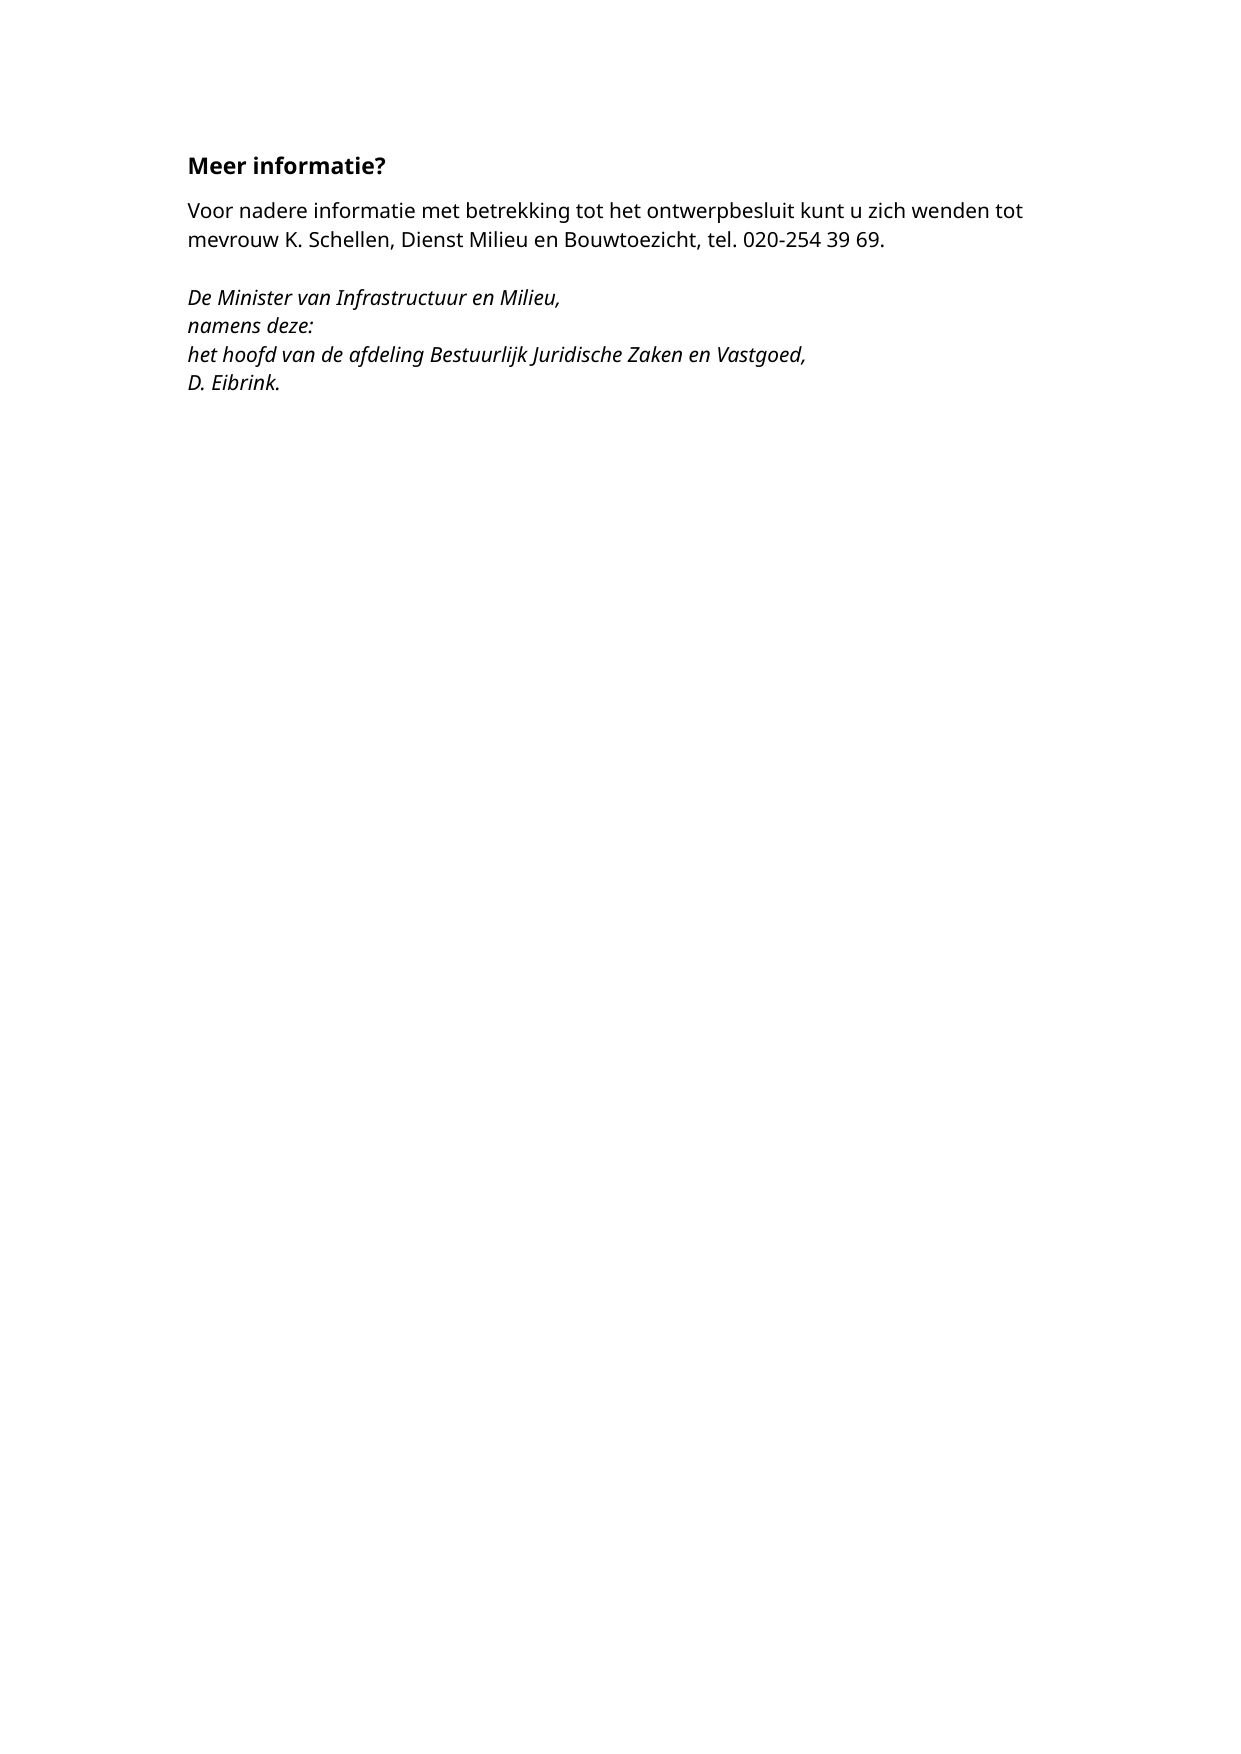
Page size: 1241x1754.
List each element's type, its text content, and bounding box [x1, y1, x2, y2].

text namens deze: [187, 312, 1053, 340]
text het hoofd van de afdeling Bestuurlijk Juridische Zaken en Vastgoed, [187, 340, 1053, 368]
subtitle Meer informatie? [187, 150, 1053, 181]
text De Minister van Infrastructuur en Milieu, [187, 283, 1053, 312]
text D. Eibrink. [187, 368, 1053, 397]
text Voor nadere informatie met betrekking tot het ontwerpbesluit kunt u zich wenden tot mevrouw K. Schellen, Dienst Milieu en Bouwtoezicht, tel. 020-254 39 69. [187, 196, 1053, 253]
